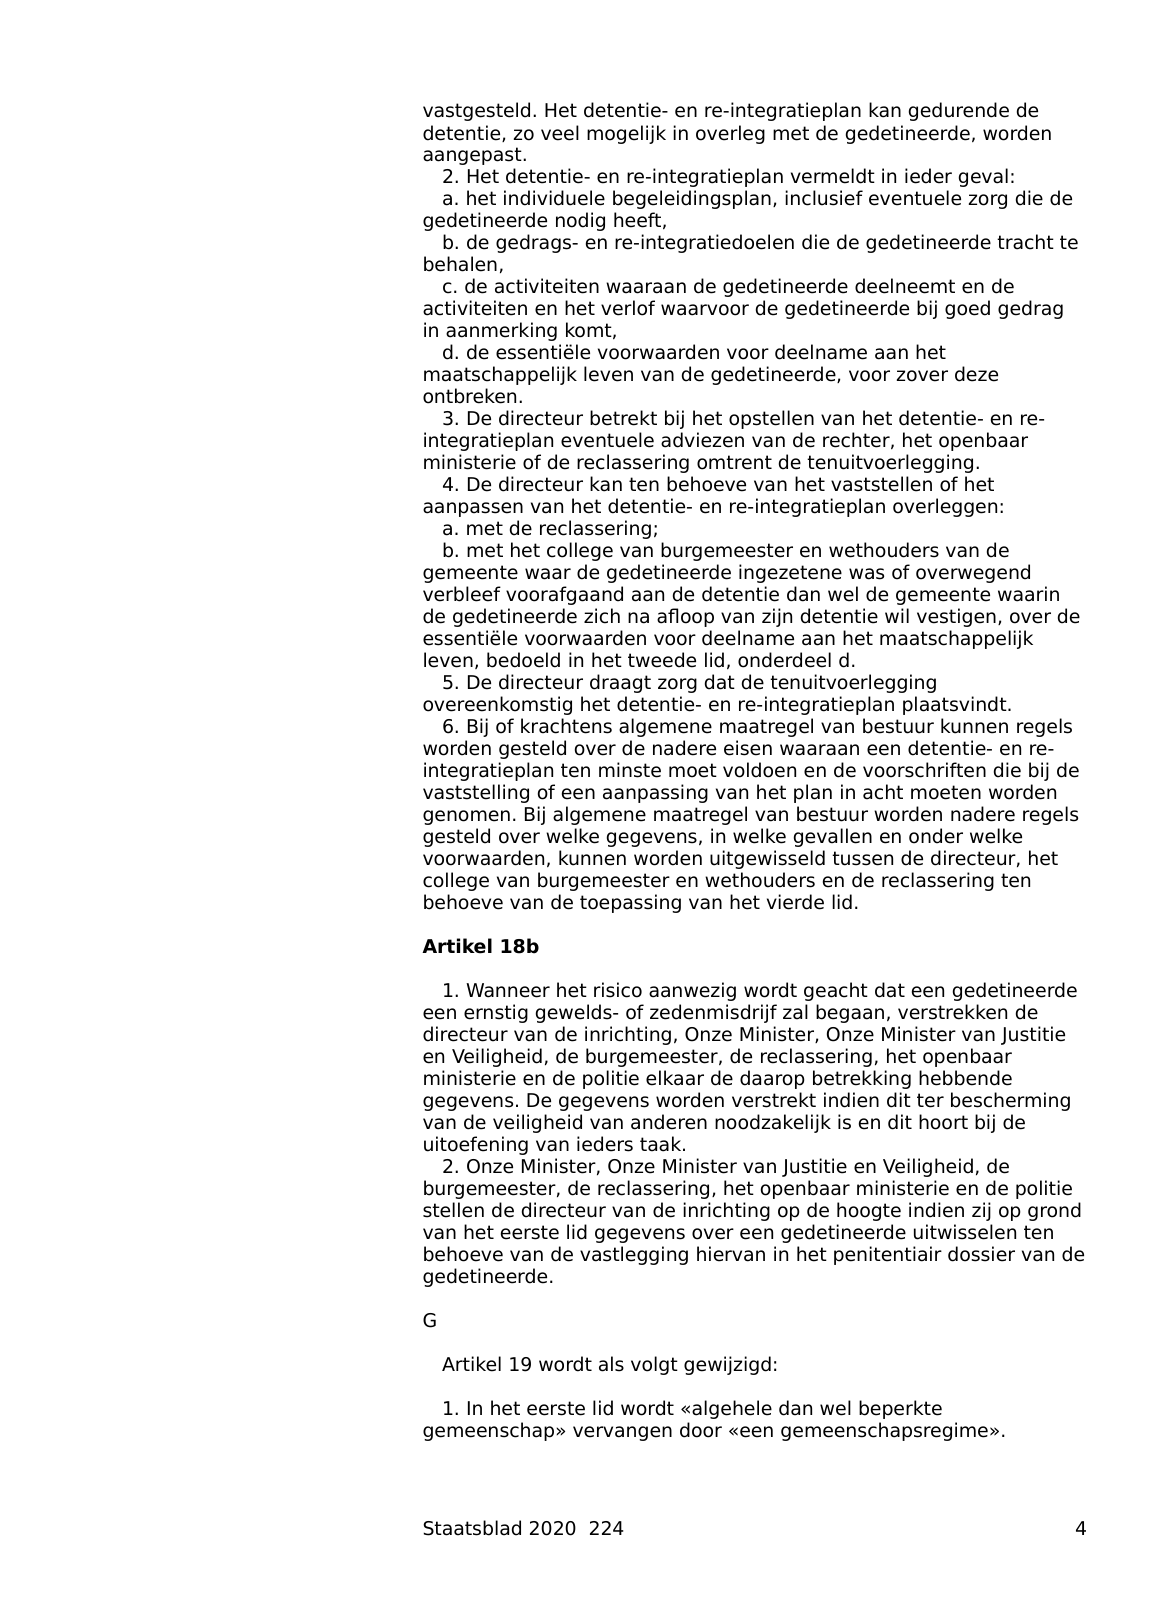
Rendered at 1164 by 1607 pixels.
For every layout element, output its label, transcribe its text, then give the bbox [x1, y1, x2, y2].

text vastgesteld. Het detentie- en re-integratieplan kan gedurende de detentie, zo veel mogelijk in overleg met de gedetineerde, worden aangepast. [422, 100, 1087, 166]
text a. met de reclassering; [422, 518, 1087, 540]
subtitle Artikel 18b [422, 936, 1087, 958]
text d. de essentiële voorwaarden voor deelname aan het maatschappelijk leven van de gedetineerde, voor zover deze ontbreken. [422, 342, 1087, 408]
text 6. Bij of krachtens algemene maatregel van bestuur kunnen regels worden gesteld over de nadere eisen waaraan een detentie- en re-integratieplan ten minste moet voldoen en de voorschriften die bij de vaststelling of een aanpassing van het plan in acht moeten worden genomen. Bij algemene maatregel van bestuur worden nadere regels gesteld over welke gegevens, in welke gevallen en onder welke voorwaarden, kunnen worden uitgewisseld tussen de directeur, het college van burgemeester en wethouders en de reclassering ten behoeve van de toepassing van het vierde lid. [422, 716, 1087, 914]
text 2. Het detentie- en re-integratieplan vermeldt in ieder geval: [422, 166, 1087, 188]
text 1. Wanneer het risico aanwezig wordt geacht dat een gedetineerde een ernstig gewelds- of zedenmisdrijf zal begaan, verstrekken de directeur van de inrichting, Onze Minister, Onze Minister van Justitie en Veiligheid, de burgemeester, de reclassering, het openbaar ministerie en de politie elkaar de daarop betrekking hebbende gegevens. De gegevens worden verstrekt indien dit ter bescherming van de veiligheid van anderen noodzakelijk is en dit hoort bij de uitoefening van ieders taak. [422, 980, 1087, 1156]
text b. de gedrags- en re-integratiedoelen die de gedetineerde tracht te behalen, [422, 232, 1087, 276]
text a. het individuele begeleidingsplan, inclusief eventuele zorg die de gedetineerde nodig heeft, [422, 188, 1087, 232]
text 5. De directeur draagt zorg dat de tenuitvoerlegging overeenkomstig het detentie- en re-integratieplan plaatsvindt. [422, 672, 1087, 716]
text 4. De directeur kan ten behoeve van het vaststellen of het aanpassen van het detentie- en re-integratieplan overleggen: [422, 474, 1087, 518]
text b. met het college van burgemeester en wethouders van de gemeente waar de gedetineerde ingezetene was of overwegend verbleef voorafgaand aan de detentie dan wel de gemeente waarin de gedetineerde zich na afloop van zijn detentie wil vestigen, over de essentiële voorwaarden voor deelname aan het maatschappelijk leven, bedoeld in het tweede lid, onderdeel d. [422, 540, 1087, 672]
text c. de activiteiten waaraan de gedetineerde deelneemt en de activiteiten en het verlof waarvoor de gedetineerde bij goed gedrag in aanmerking komt, [422, 276, 1087, 342]
text 3. De directeur betrekt bij het opstellen van het detentie- en re-integratieplan eventuele adviezen van de rechter, het openbaar ministerie of de reclassering omtrent de tenuitvoerlegging. [422, 408, 1087, 474]
text G [422, 1310, 1087, 1332]
text Artikel 19 wordt als volgt gewijzigd: [422, 1354, 1087, 1376]
text 2. Onze Minister, Onze Minister van Justitie en Veiligheid, de burgemeester, de reclassering, het openbaar ministerie en de politie stellen de directeur van de inrichting op de hoogte indien zij op grond van het eerste lid gegevens over een gedetineerde uitwisselen ten behoeve van de vastlegging hiervan in het penitentiair dossier van de gedetineerde. [422, 1156, 1087, 1288]
text 1. In het eerste lid wordt «algehele dan wel beperkte gemeenschap» vervangen door «een gemeenschapsregime». [422, 1398, 1087, 1442]
